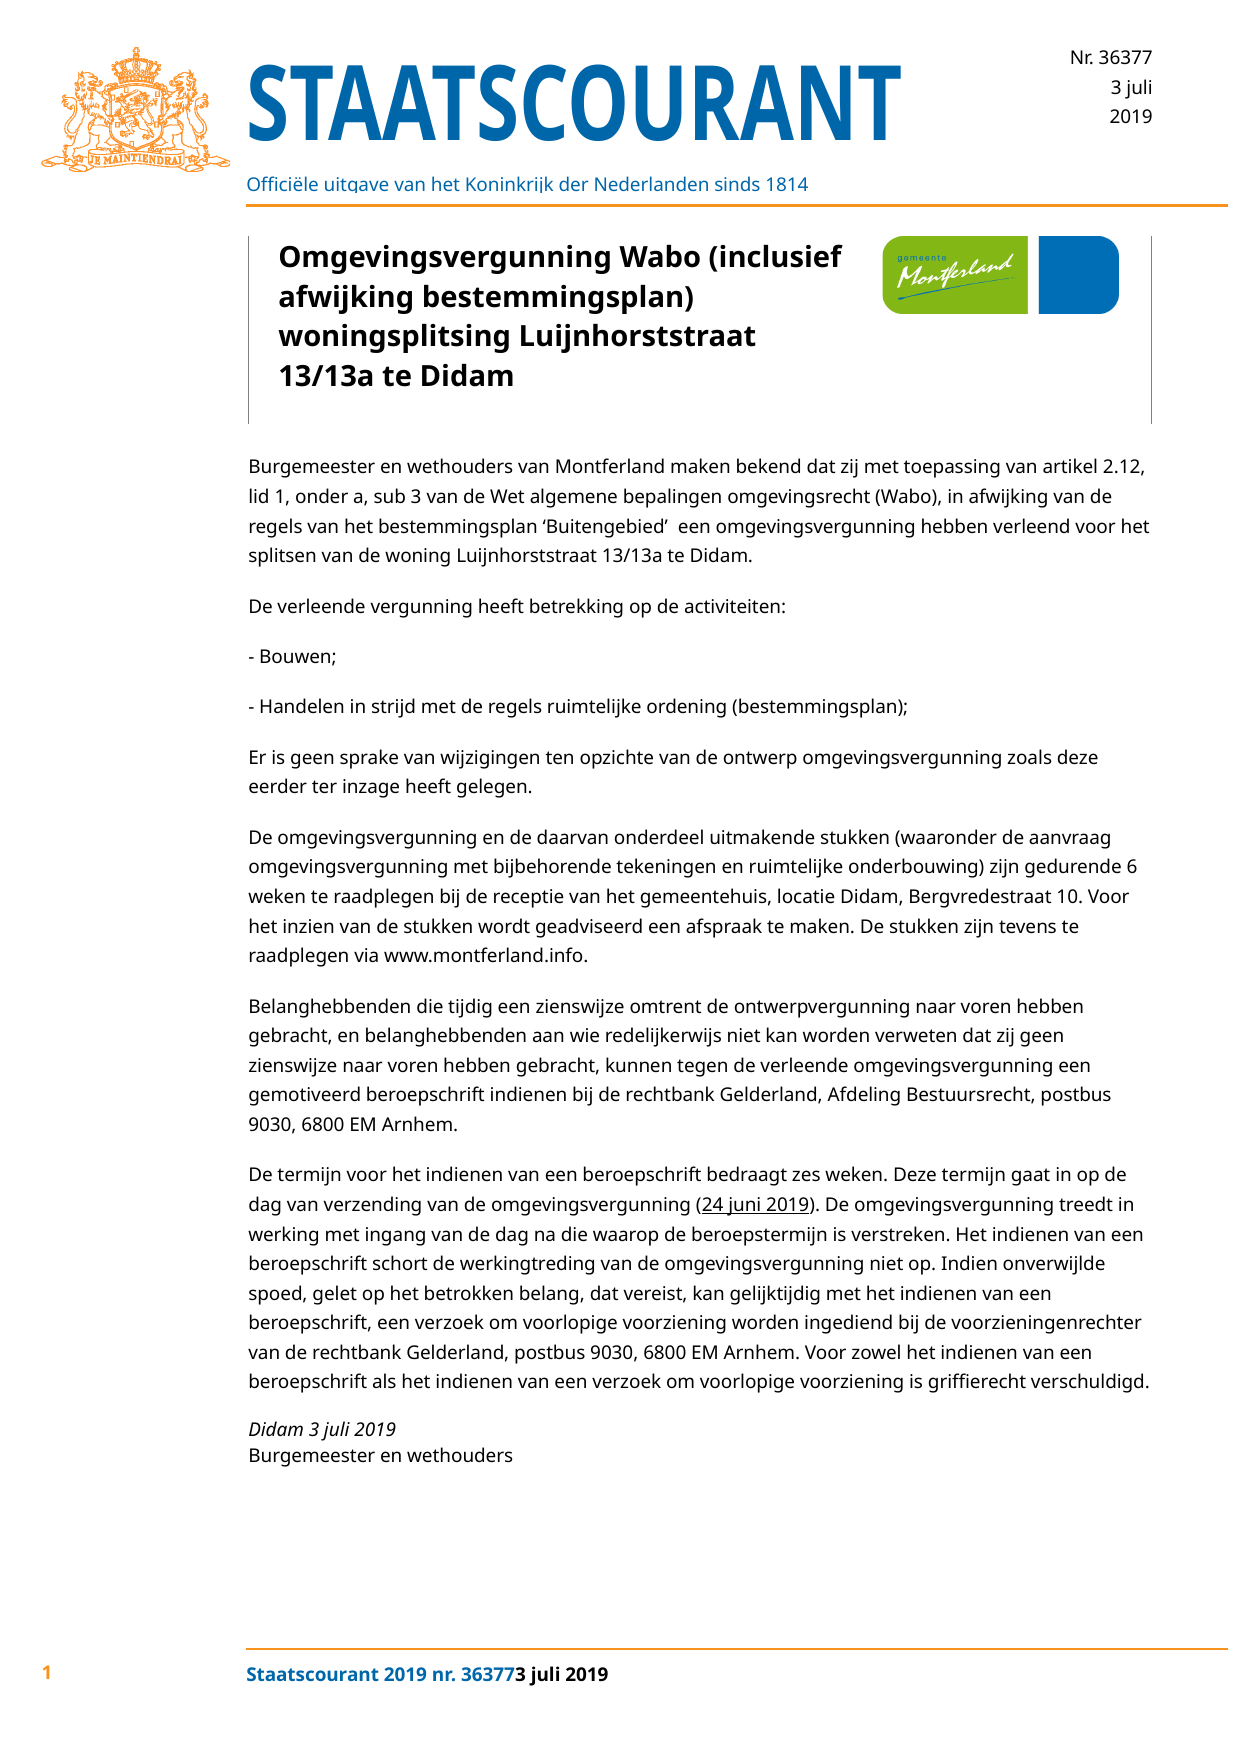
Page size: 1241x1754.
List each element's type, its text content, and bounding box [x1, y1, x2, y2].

text - Handelen in strijd met de regels ruimtelijke ordening (bestemmingsplan); [248, 694, 1152, 719]
text Burgemeester en wethouders [248, 1442, 1152, 1468]
text Er is geen sprake van wijzigingen ten opzichte van de ontwerp omgevingsvergunning zoals deze eerder ter inzage heeft gelegen. [248, 744, 1152, 799]
table_header Omgevingsvergunning Wabo (inclusief afwijking bestemmingsplan) woningsplitsing Luijnhorststraat 13/13a te Didam [249, 236, 850, 424]
text De termijn voor het indienen van een beroepschrift bedraagt zes weken. Deze termijn gaat in op de dag van verzending van de omgevingsvergunning (24 juni 2019). De omgevingsvergunning treedt in werking met ingang van de dag na die waarop de beroepstermijn is verstreken. Het indienen van een beroepschrift schort de werkingtreding van de omgevingsvergunning niet op. Indien onverwijlde spoed, gelet op het betrokken belang, dat vereist, kan gelijktijdig met het indienen van een beroepschrift, een verzoek om voorlopige voorziening worden ingediend bij de voorzieningenrechter van de rechtbank Gelderland, postbus 9030, 6800 EM Arnhem. Voor zowel het indienen van een beroepschrift als het indienen van een verzoek om voorlopige voorziening is griffierecht verschuldigd. [248, 1162, 1152, 1394]
text Burgemeester en wethouders van Montferland maken bekend dat zij met toepassing van artikel 2.12, lid 1, onder a, sub 3 van de Wet algemene bepalingen omgevingsrecht (Wabo), in afwijking van de regels van het bestemmingsplan ‘Buitengebied’ een omgevingsvergunning hebben verleend voor het splitsen van de woning Luijnhorststraat 13/13a te Didam. [248, 454, 1152, 568]
text - Bouwen; [248, 643, 1152, 669]
picture [882, 236, 1119, 314]
table_header [850, 236, 1151, 424]
text Belanghebbenden die tijdig een zienswijze omtrent de ontwerpvergunning naar voren hebben gebracht, en belanghebbenden aan wie redelijkerwijs niet kan worden verweten dat zij geen zienswijze naar voren hebben gebracht, kunnen tegen de verleende omgevingsvergunning een gemotiveerd beroepschrift indienen bij de rechtbank Gelderland, Afdeling Bestuursrecht, postbus 9030, 6800 EM Arnhem. [248, 993, 1152, 1137]
text De omgevingsvergunning en de daarvan onderdeel uitmakende stukken (waaronder de aanvraag omgevingsvergunning met bijbehorende tekeningen en ruimtelijke onderbouwing) zijn gedurende 6 weken te raadplegen bij de receptie van het gemeentehuis, locatie Didam, Bergvredestraat 10. Voor het inzien van de stukken wordt geadviseerd een afspraak te maken. De stukken zijn tevens te raadplegen via www.montferland.info. [248, 824, 1152, 968]
text Didam 3 juli 2019 [248, 1416, 1152, 1442]
text De verleende vergunning heeft betrekking op de activiteiten: [248, 593, 1152, 618]
picture [41, 47, 231, 172]
